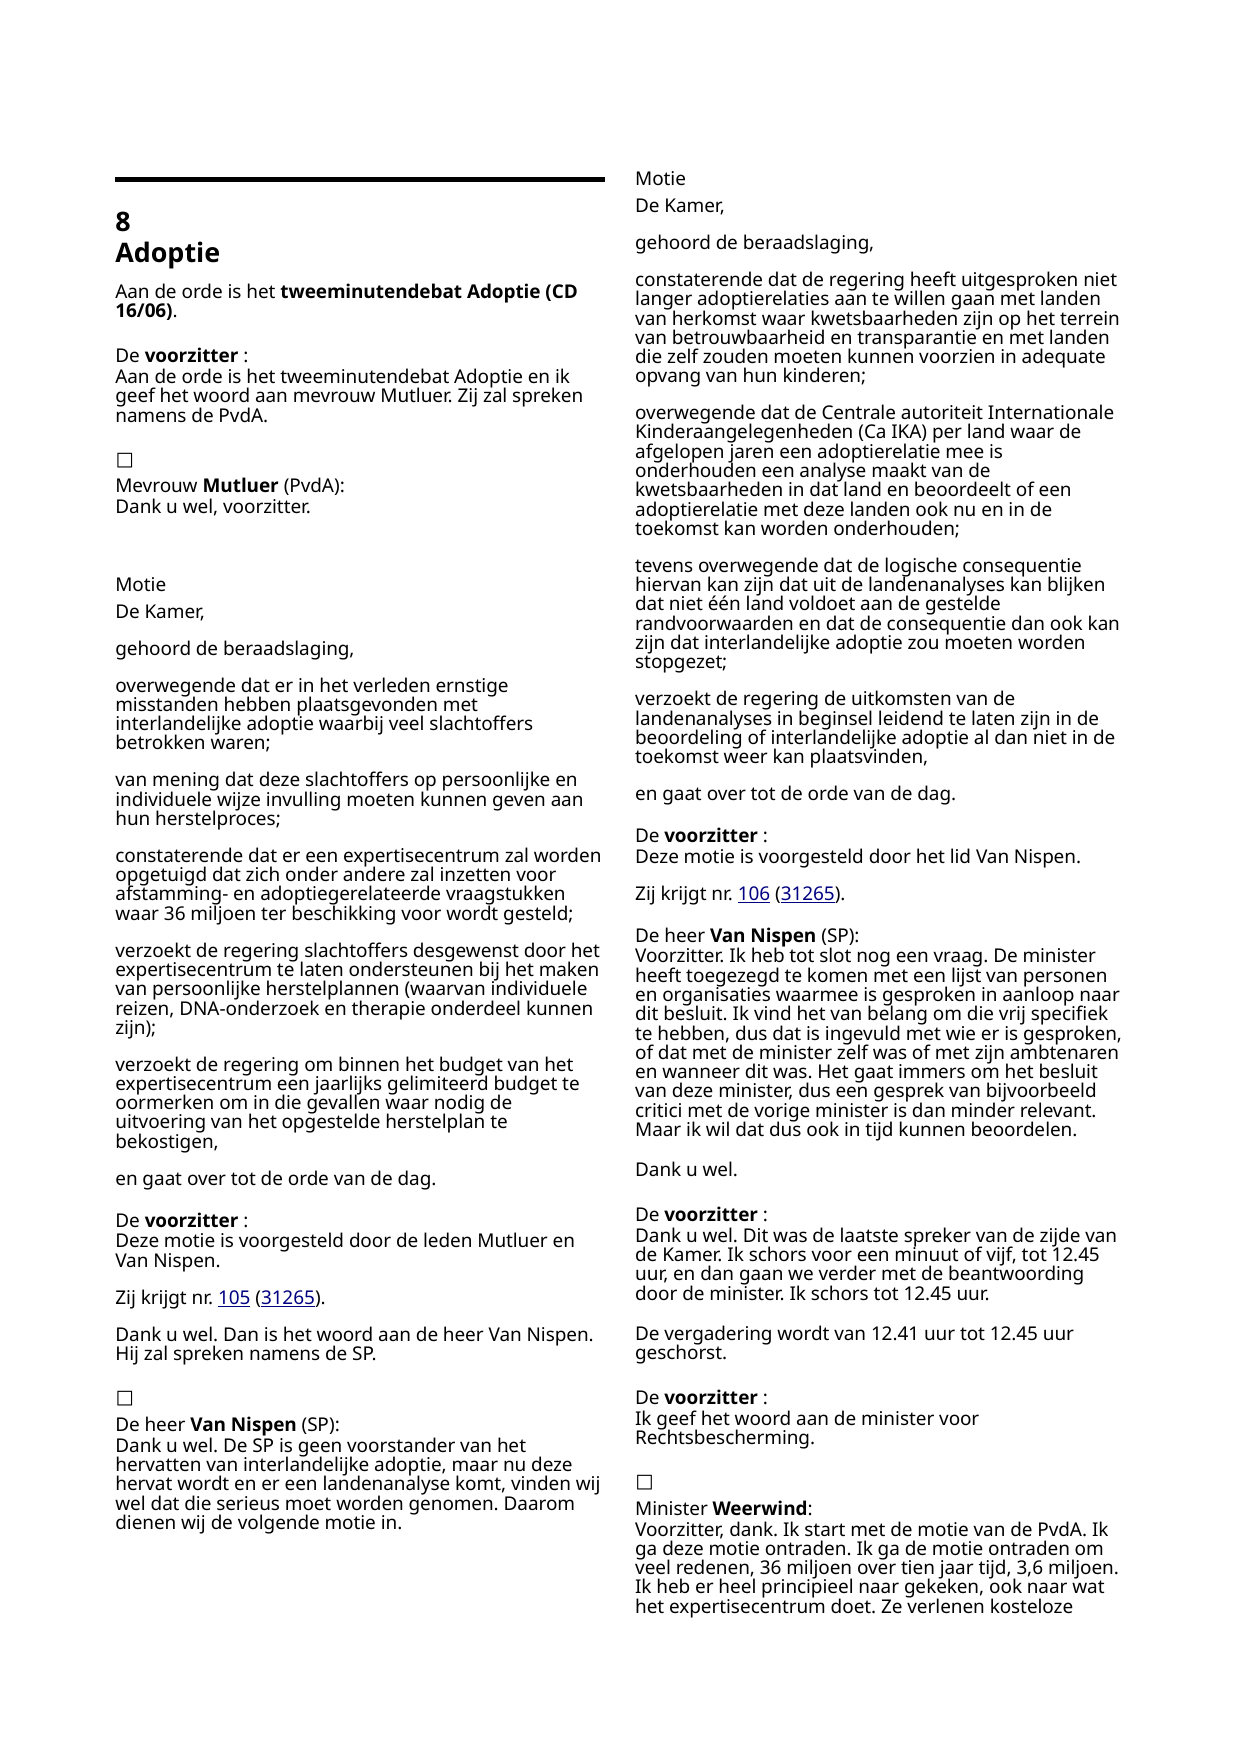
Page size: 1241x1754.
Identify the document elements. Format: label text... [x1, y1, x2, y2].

text en gaat over tot de orde van de dag. [635, 785, 1125, 804]
text overwegende dat er in het verleden ernstige misstanden hebben plaatsgevonden met interlandelijke adoptie waarbij veel slachtoffers betrokken waren; [115, 677, 605, 754]
text Aan de orde is het tweeminutendebat Adoptie en ik geef het woord aan mevrouw Mutluer. Zij zal spreken namens de PvdA. [115, 368, 605, 426]
text De Kamer, [115, 603, 605, 622]
text Minister Weerwind: [635, 1495, 1125, 1521]
text van mening dat deze slachtoffers op persoonlijke en individuele wijze invulling moeten kunnen geven aan hun herstelproces; [115, 771, 605, 829]
text Motie [635, 165, 1125, 191]
text De voorzitter : [115, 1207, 605, 1232]
text De voorzitter : [635, 1384, 1125, 1410]
text constaterende dat de regering heeft uitgesproken niet langer adoptierelaties aan te willen gaan met landen van herkomst waar kwetsbaarheden zijn op het terrein van betrouwbaarheid en transparantie en met landen die zelf zouden moeten kunnen voorzien in adequate opvang van hun kinderen; [635, 271, 1125, 387]
text De vergadering wordt van 12.41 uur tot 12.45 uur geschorst. [635, 1325, 1125, 1363]
text gehoord de beraadslaging, [635, 234, 1125, 253]
text De heer Van Nispen (SP): [115, 1411, 605, 1437]
text Voorzitter, dank. Ik start met de motie van de PvdA. Ik ga deze motie ontraden. Ik ga de motie ontraden om veel redenen, 36 miljoen over tien jaar tijd, 3,6 miljoen. Ik heb er heel principieel naar gekeken, ook naar wat het expertisecentrum doet. Ze verlenen kosteloze [635, 1521, 1125, 1617]
text Dank u wel, voorzitter. [115, 498, 605, 517]
text Voorzitter. Ik heb tot slot nog een vraag. De minister heeft toegezegd te komen met een lijst van personen en organisaties waarmee is gesproken in aanloop naar dit besluit. Ik vind het van belang om die vrij specifiek te hebben, dus dat is ingevuld met wie er is gesproken, of dat met de minister zelf was of met zijn ambtenaren en wanneer dit was. Het gaat immers om het besluit van deze minister, dus een gesprek van bijvoorbeeld critici met de vorige minister is dan minder relevant. Maar ik wil dat dus ook in tijd kunnen beoordelen. [635, 947, 1125, 1140]
text Dank u wel. Dit was de laatste spreker van de zijde van de Kamer. Ik schors voor een minuut of vijf, tot 12.45 uur, en dan gaan we verder met de beantwoording door de minister. Ik schors tot 12.45 uur. [635, 1227, 1125, 1304]
text 8 [115, 203, 605, 239]
text De heer Van Nispen (SP): [635, 922, 1125, 947]
text Zij krijgt nr. 105 (31265). [115, 1289, 605, 1308]
text Dank u wel. Dan is het woord aan de heer Van Nispen. Hij zal spreken namens de SP. [115, 1326, 605, 1364]
text overwegende dat de Centrale autoriteit Internationale Kinderaangelegenheden (Ca IKA) per land waar de afgelopen jaren een adoptierelatie mee is onderhouden een analyse maakt van de kwetsbaarheden in dat land en beoordeelt of een adoptierelatie met deze landen ook nu en in de toekomst kan worden onderhouden; [635, 404, 1125, 539]
text De voorzitter : [635, 1201, 1125, 1227]
text Adoptie [115, 239, 605, 283]
text Ik geef het woord aan de minister voor Rechtsbescherming. [635, 1410, 1125, 1448]
text Mevrouw Mutluer (PvdA): [115, 472, 605, 498]
text De voorzitter : [635, 822, 1125, 848]
text ⬜ [115, 447, 605, 472]
text constaterende dat er een expertisecentrum zal worden opgetuigd dat zich onder andere zal inzetten voor afstamming- en adoptiegerelateerde vraagstukken waar 36 miljoen ter beschikking voor wordt gesteld; [115, 847, 605, 924]
text tevens overwegende dat de logische consequentie hiervan kan zijn dat uit de landenanalyses kan blijken dat niet één land voldoet aan de gestelde randvoorwaarden en dat de consequentie dan ook kan zijn dat interlandelijke adoptie zou moeten worden stopgezet; [635, 557, 1125, 672]
text Dank u wel. De SP is geen voorstander van het hervatten van interlandelijke adoptie, maar nu deze hervat wordt en er een landenanalyse komt, vinden wij wel dat die serieus moet worden genomen. Daarom dienen wij de volgende motie in. [115, 1437, 605, 1533]
text verzoekt de regering de uitkomsten van de landenanalyses in beginsel leidend te laten zijn in de beoordeling of interlandelijke adoptie al dan niet in de toekomst weer kan plaatsvinden, [635, 690, 1125, 767]
text ⬜ [115, 1385, 605, 1411]
text gehoord de beraadslaging, [115, 639, 605, 659]
text Dank u wel. [635, 1161, 1125, 1180]
text De Kamer, [635, 197, 1125, 216]
text en gaat over tot de orde van de dag. [115, 1170, 605, 1189]
text ⬜ [635, 1469, 1125, 1495]
text verzoekt de regering om binnen het budget van het expertisecentrum een jaarlijks gelimiteerd budget te oormerken om in die gevallen waar nodig de uitvoering van het opgestelde herstelplan te bekostigen, [115, 1056, 605, 1152]
text Deze motie is voorgesteld door de leden Mutluer en Van Nispen. [115, 1232, 605, 1271]
text verzoekt de regering slachtoffers desgewenst door het expertisecentrum te laten ondersteunen bij het maken van persoonlijke herstelplannen (waarvan individuele reizen, DNA-onderzoek en therapie onderdeel kunnen zijn); [115, 942, 605, 1038]
text Deze motie is voorgesteld door het lid Van Nispen. [635, 848, 1125, 867]
text Motie [115, 571, 605, 597]
text Zij krijgt nr. 106 (31265). [635, 885, 1125, 904]
text De voorzitter : [115, 342, 605, 368]
text Aan de orde is het tweeminutendebat Adoptie (CD 16/06). [115, 283, 605, 322]
